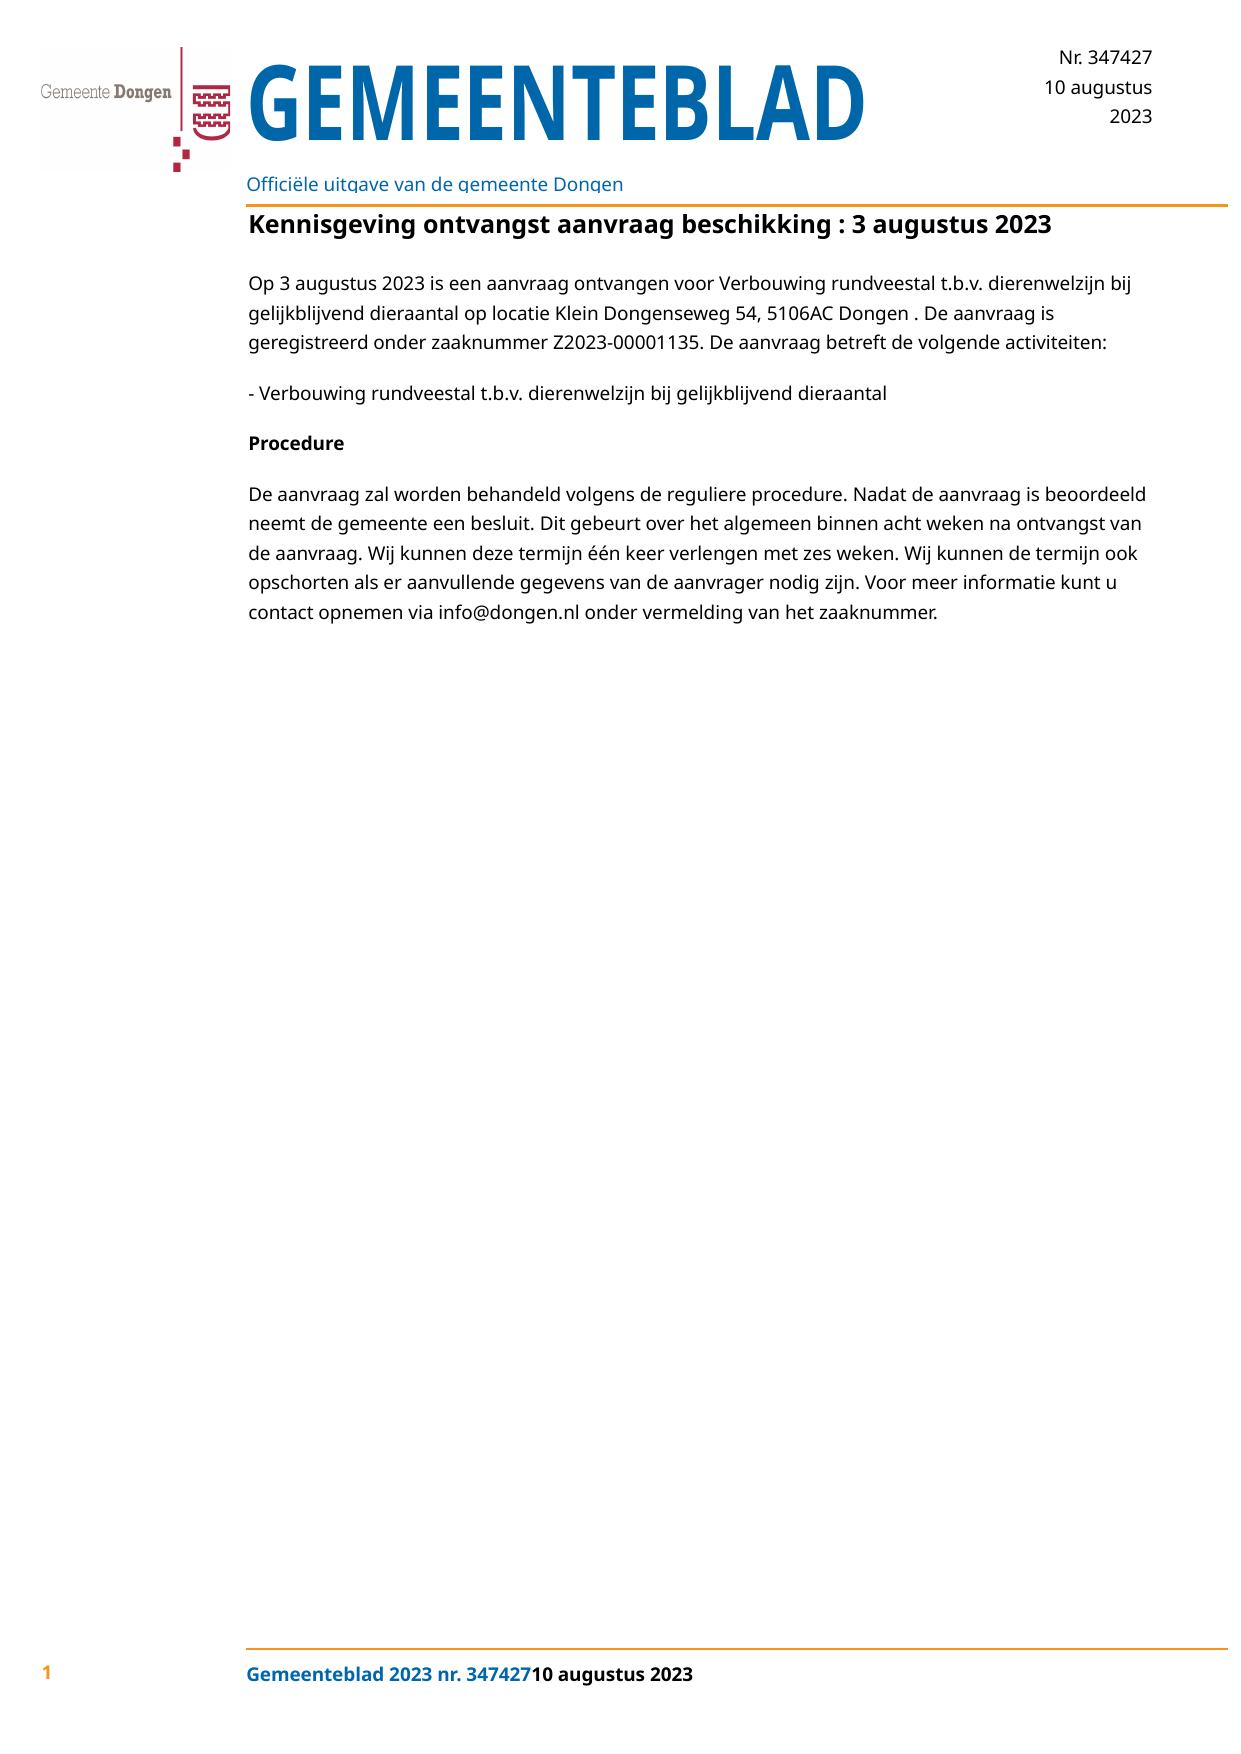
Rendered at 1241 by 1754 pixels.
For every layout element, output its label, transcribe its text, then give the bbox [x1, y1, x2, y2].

picture [41, 47, 231, 172]
text De aanvraag zal worden behandeld volgens de reguliere procedure. Nadat de aanvraag is beoordeeld neemt de gemeente een besluit. Dit gebeurt over het algemeen binnen acht weken na ontvangst van de aanvraag. Wij kunnen deze termijn één keer verlengen met zes weken. Wij kunnen de termijn ook opschorten als er aanvullende gegevens van de aanvrager nodig zijn. Voor meer informatie kunt u contact opnemen via info@dongen.nl onder vermelding van het zaaknummer. [248, 481, 1152, 625]
text Op 3 augustus 2023 is een aanvraag ontvangen voor Verbouwing rundveestal t.b.v. dierenwelzijn bij gelijkblijvend dieraantal op locatie Klein Dongenseweg 54, 5106AC Dongen . De aanvraag is geregistreerd onder zaaknummer Z2023-00001135. De aanvraag betreft de volgende activiteiten: [248, 270, 1152, 355]
text - Verbouwing rundveestal t.b.v. dierenwelzijn bij gelijkblijvend dieraantal [248, 380, 1152, 406]
text Kennisgeving ontvangst aanvraag beschikking : 3 augustus 2023 [248, 207, 1152, 241]
text Procedure [248, 430, 1152, 456]
